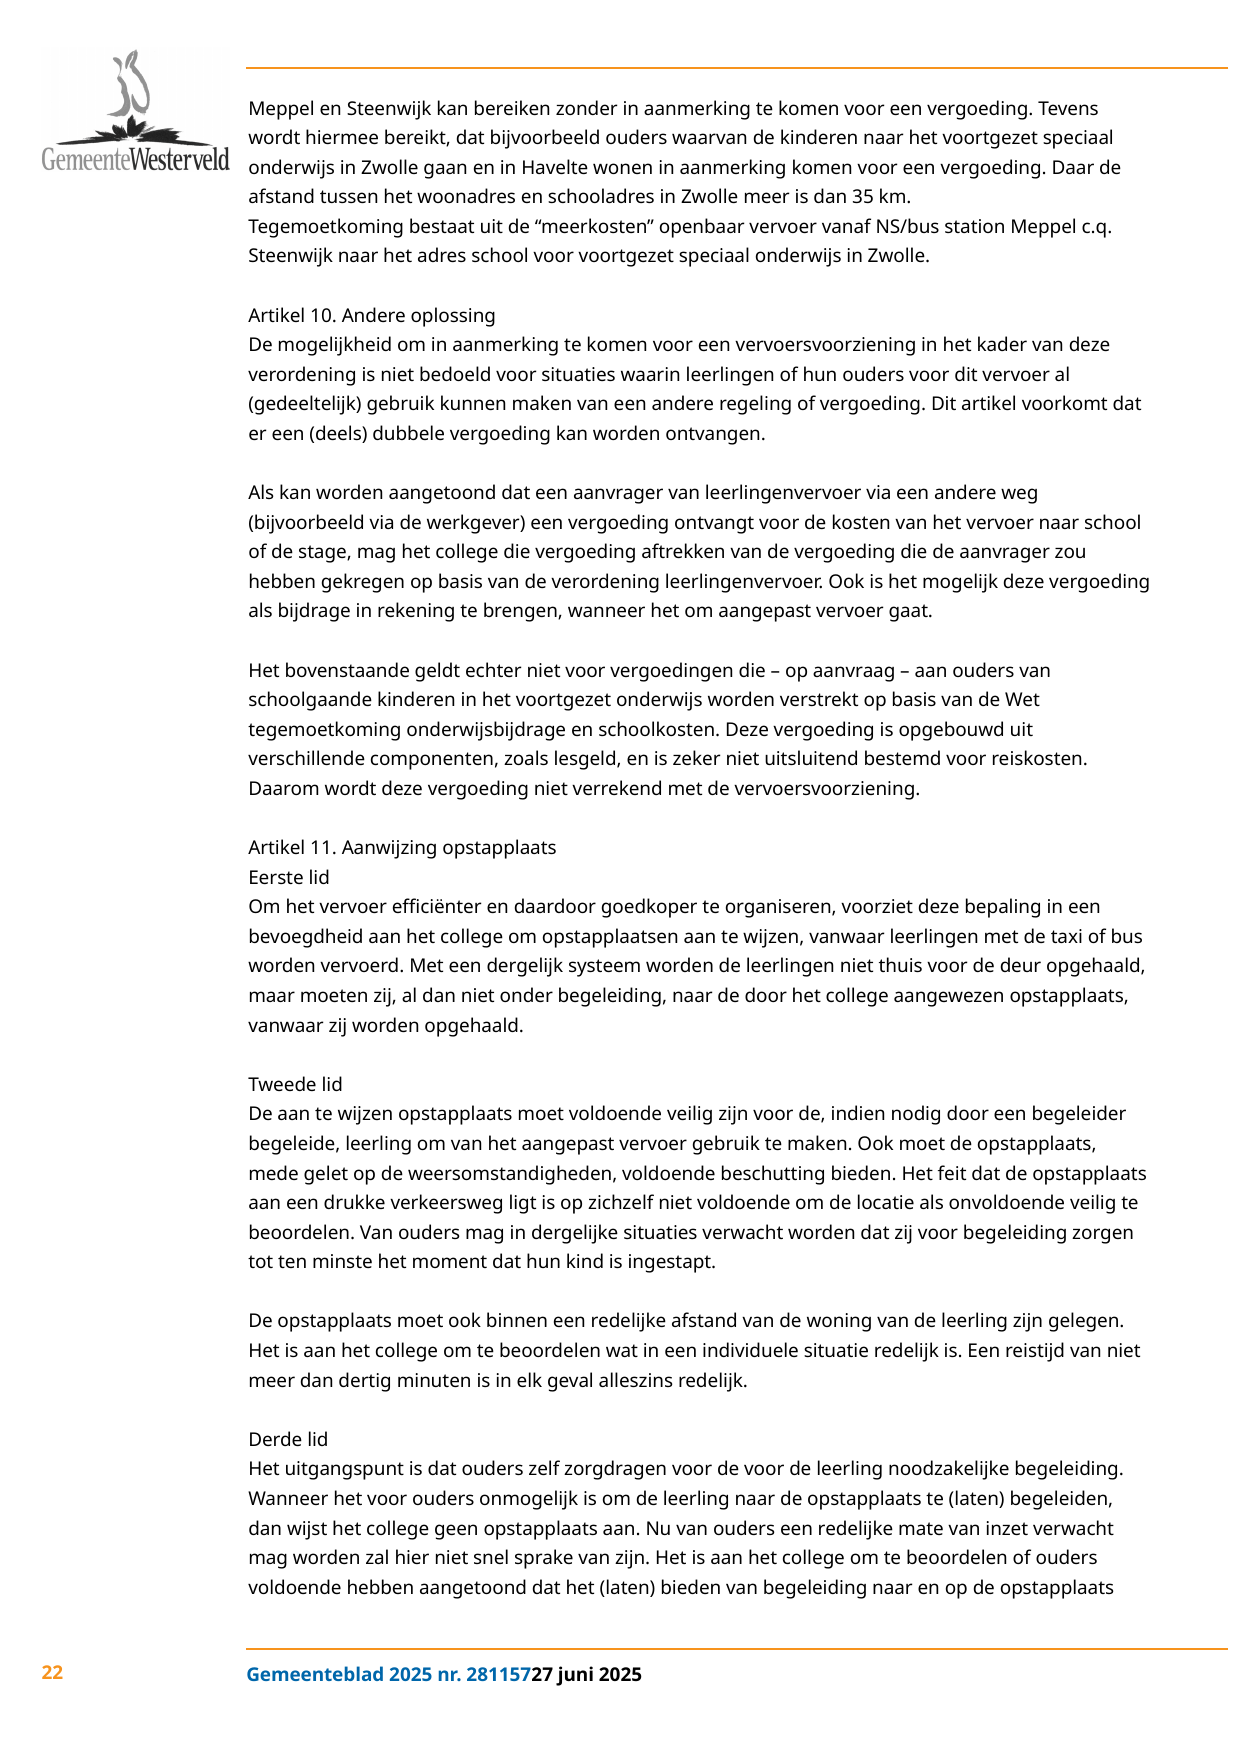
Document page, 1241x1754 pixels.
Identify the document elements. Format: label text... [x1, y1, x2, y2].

text Tweede lid [248, 1071, 1152, 1097]
text De aan te wijzen opstapplaats moet voldoende veilig zijn voor de, indien nodig door een begeleider begeleide, leerling om van het aangepast vervoer gebruik te maken. Ook moet de opstapplaats, mede gelet op de weersomstandigheden, voldoende beschutting bieden. Het feit dat de opstapplaats aan een drukke verkeersweg ligt is op zichzelf niet voldoende om de locatie als onvoldoende veilig te beoordelen. Van ouders mag in dergelijke situaties verwacht worden dat zij voor begeleiding zorgen tot ten minste het moment dat hun kind is ingestapt. [248, 1101, 1152, 1274]
text Artikel 10. Andere oplossing [248, 302, 1152, 328]
text Tegemoetkoming bestaat uit de “meerkosten” openbaar vervoer vanaf NS/bus station Meppel c.q. Steenwijk naar het adres school voor voortgezet speciaal onderwijs in Zwolle. [248, 213, 1152, 268]
text Om het vervoer efficiënter en daardoor goedkoper te organiseren, voorziet deze bepaling in een bevoegdheid aan het college om opstapplaatsen aan te wijzen, vanwaar leerlingen met de taxi of bus worden vervoerd. Met een dergelijk systeem worden de leerlingen niet thuis voor de deur opgehaald, maar moeten zij, al dan niet onder begeleiding, naar de door het college aangewezen opstapplaats, vanwaar zij worden opgehaald. [248, 893, 1152, 1038]
text De opstapplaats moet ook binnen een redelijke afstand van de woning van de leerling zijn gelegen. Het is aan het college om te beoordelen wat in een individuele situatie redelijk is. Een reistijd van niet meer dan dertig minuten is in elk geval alleszins redelijk. [248, 1308, 1152, 1393]
text Derde lid [248, 1426, 1152, 1452]
text Als kan worden aangetoond dat een aanvrager van leerlingenvervoer via een andere weg (bijvoorbeeld via de werkgever) een vergoeding ontvangt voor de kosten van het vervoer naar school of de stage, mag het college die vergoeding aftrekken van de vergoeding die de aanvrager zou hebben gekregen op basis van de verordening leerlingenvervoer. Ook is het mogelijk deze vergoeding als bijdrage in rekening te brengen, wanneer het om aangepast vervoer gaat. [248, 479, 1152, 623]
text De mogelijkheid om in aanmerking te komen voor een vervoersvoorziening in het kader van deze verordening is niet bedoeld voor situaties waarin leerlingen of hun ouders voor dit vervoer al (gedeeltelijk) gebruik kunnen maken van een andere regeling of vergoeding. Dit artikel voorkomt dat er een (deels) dubbele vergoeding kan worden ontvangen. [248, 331, 1152, 446]
text Meppel en Steenwijk kan bereiken zonder in aanmerking te komen voor een vergoeding. Tevens wordt hiermee bereikt, dat bijvoorbeeld ouders waarvan de kinderen naar het voortgezet speciaal onderwijs in Zwolle gaan en in Havelte wonen in aanmerking komen voor een vergoeding. Daar de afstand tussen het woonadres en schooladres in Zwolle meer is dan 35 km. [248, 95, 1152, 209]
text Artikel 11. Aanwijzing opstapplaats [248, 834, 1152, 860]
text Eerste lid [248, 864, 1152, 890]
text Het uitgangspunt is dat ouders zelf zorgdragen voor de voor de leerling noodzakelijke begeleiding. Wanneer het voor ouders onmogelijk is om de leerling naar de opstapplaats te (laten) begeleiden, dan wijst het college geen opstapplaats aan. Nu van ouders een redelijke mate van inzet verwacht mag worden zal hier niet snel sprake van zijn. Het is aan het college om te beoordelen of ouders voldoende hebben aangetoond dat het (laten) bieden van begeleiding naar en op de opstapplaats [248, 1456, 1152, 1600]
text Het bovenstaande geldt echter niet voor vergoedingen die – op aanvraag – aan ouders van schoolgaande kinderen in het voortgezet onderwijs worden verstrekt op basis van de Wet tegemoetkoming onderwijsbijdrage en schoolkosten. Deze vergoeding is opgebouwd uit verschillende componenten, zoals lesgeld, en is zeker niet uitsluitend bestemd voor reiskosten. Daarom wordt deze vergoeding niet verrekend met de vervoersvoorziening. [248, 657, 1152, 801]
picture [41, 47, 231, 172]
